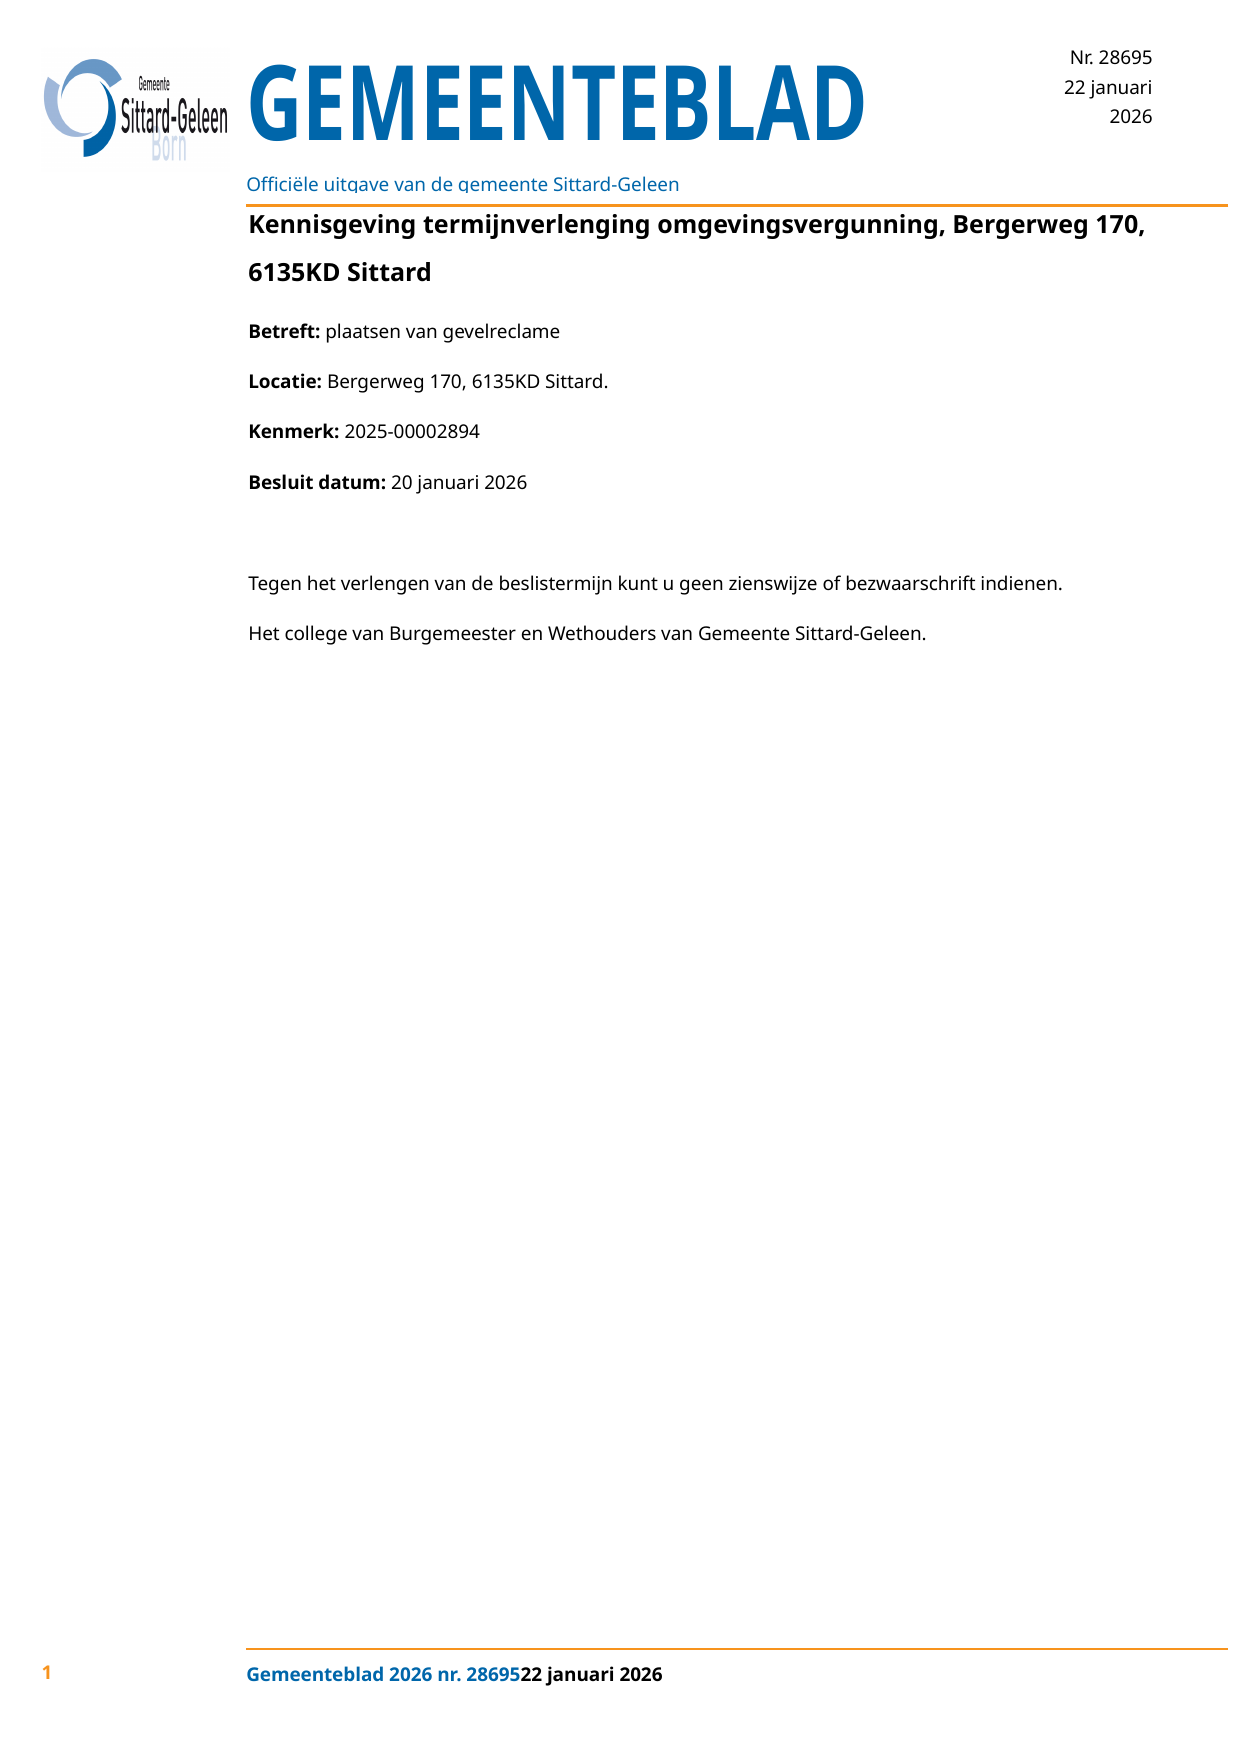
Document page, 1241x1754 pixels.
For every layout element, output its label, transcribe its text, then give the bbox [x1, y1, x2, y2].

text Het college van Burgemeester en Wethouders van Gemeente Sittard-Geleen. [248, 620, 1152, 646]
picture [41, 47, 231, 172]
text Kennisgeving termijnverlenging omgevingsvergunning, Bergerweg 170, 6135KD Sittard [248, 207, 1152, 288]
text Besluit datum: 20 januari 2026 [248, 469, 1152, 495]
text Kenmerk: 2025-00002894 [248, 419, 1152, 444]
text Betreft: plaatsen van gevelreclame [248, 318, 1152, 344]
text Tegen het verlengen van de beslistermijn kunt u geen zienswijze of bezwaarschrift indienen. [248, 570, 1152, 596]
text Locatie: Bergerweg 170, 6135KD Sittard. [248, 368, 1152, 394]
